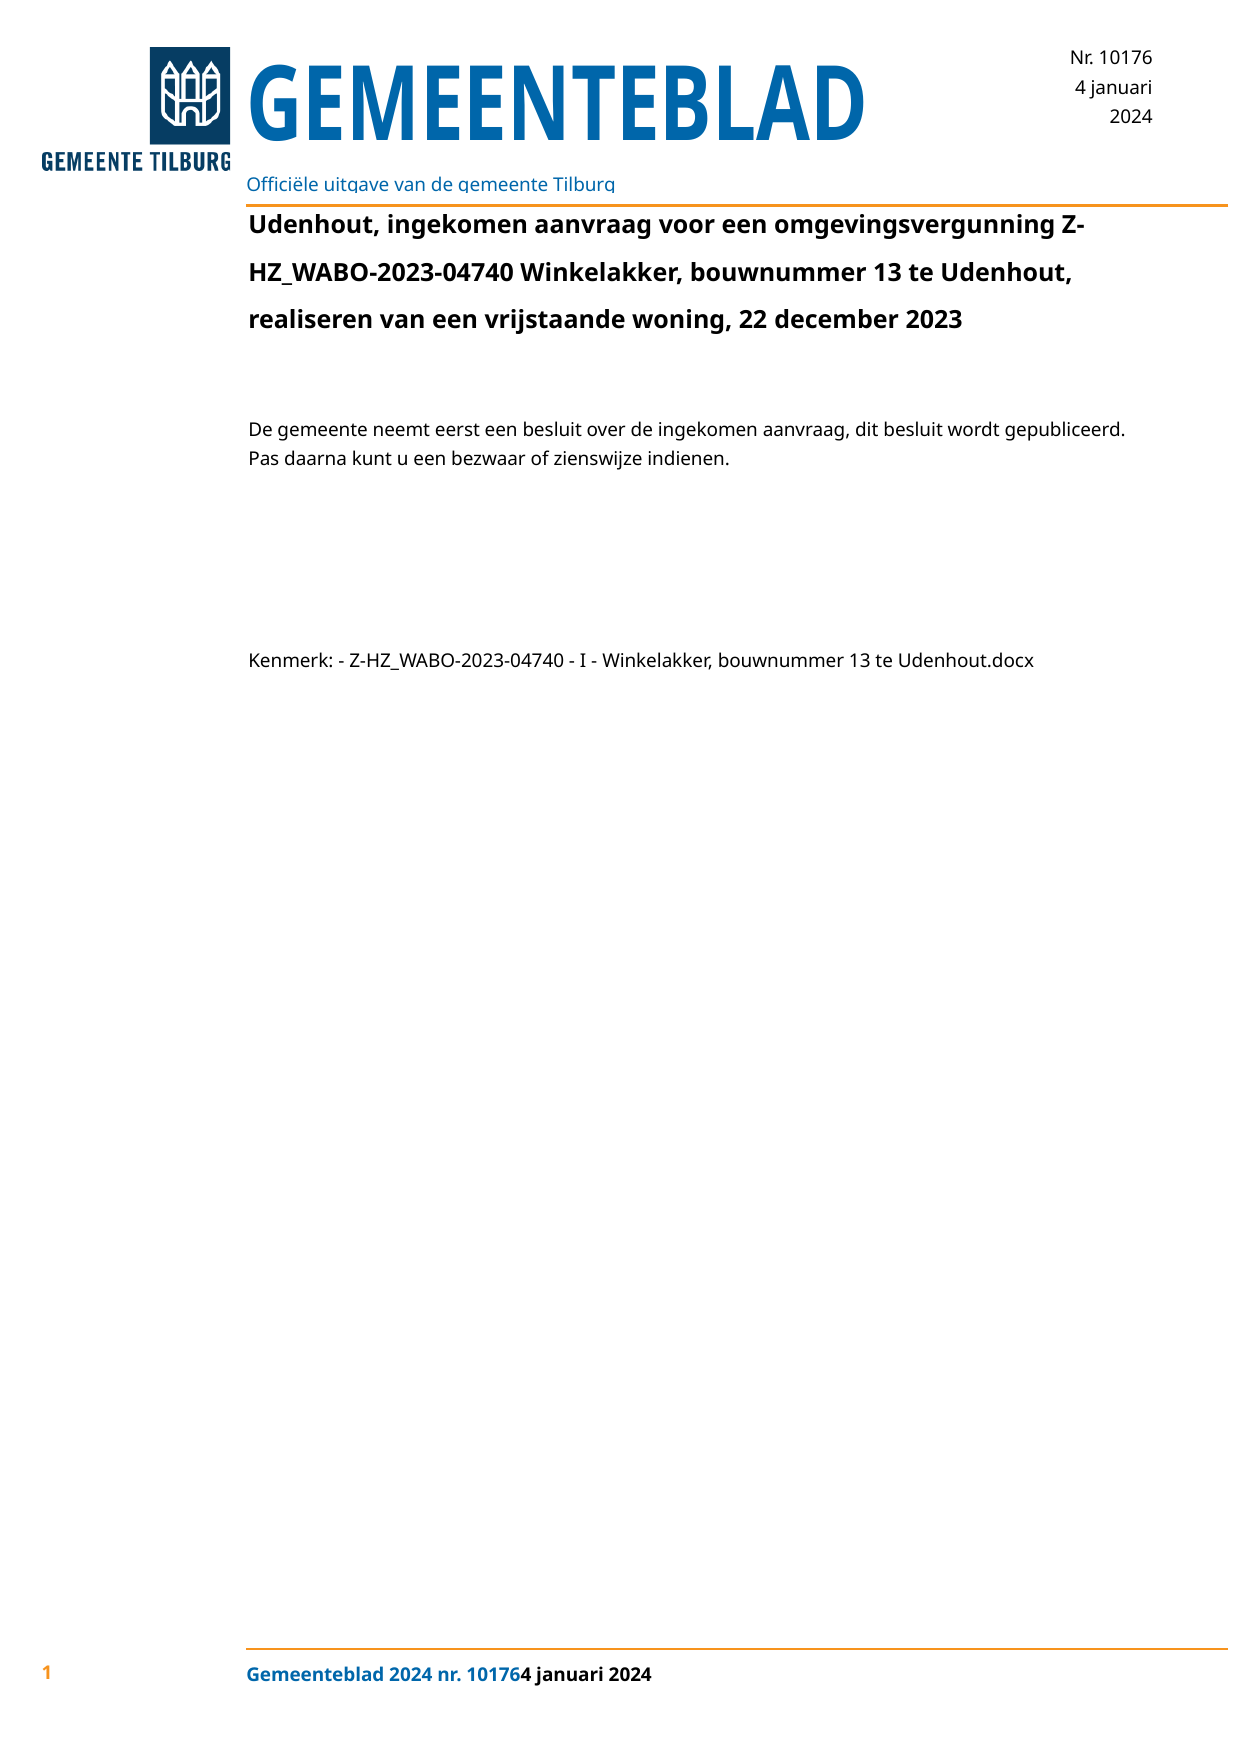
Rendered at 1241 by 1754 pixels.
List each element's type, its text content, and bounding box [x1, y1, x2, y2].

text Udenhout, ingekomen aanvraag voor een omgevingsvergunning Z-HZ_WABO-2023-04740 Winkelakker, bouwnummer 13 te Udenhout, realiseren van een vrijstaande woning, 22 december 2023 [248, 207, 1152, 336]
text Kenmerk: - Z-HZ_WABO-2023-04740 - I - Winkelakker, bouwnummer 13 te Udenhout.docx [248, 647, 1152, 673]
picture [41, 47, 231, 172]
text De gemeente neemt eerst een besluit over de ingekomen aanvraag, dit besluit wordt gepubliceerd. Pas daarna kunt u een bezwaar of zienswijze indienen. [248, 416, 1152, 471]
